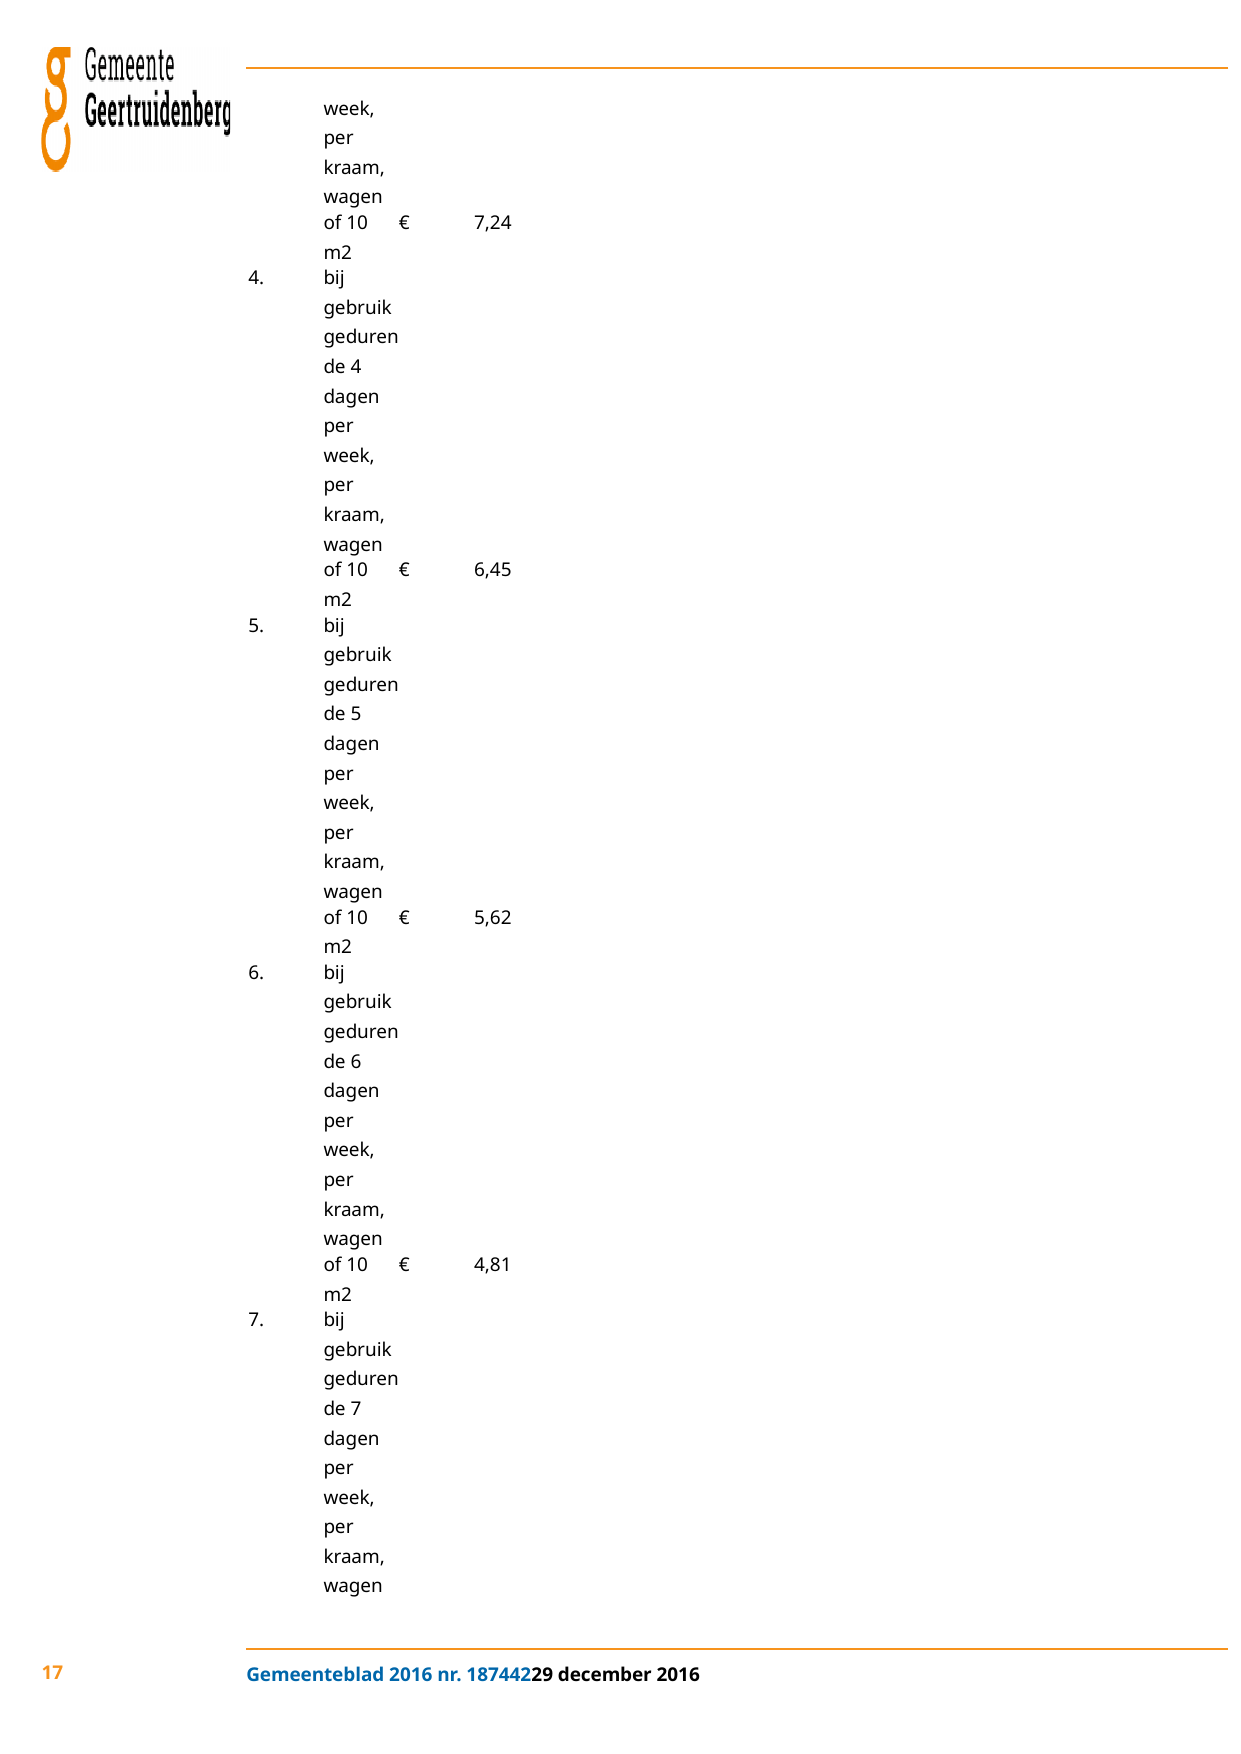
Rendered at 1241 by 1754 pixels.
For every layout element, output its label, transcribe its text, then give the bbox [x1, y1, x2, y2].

table_cell of 10 m2 [323, 209, 398, 264]
table_cell bij gebruik gedurende 5 dagen per week, per kraam, wagen [323, 612, 398, 904]
table_cell of 10 m2 [323, 1251, 398, 1306]
table_cell [474, 1306, 549, 1598]
table_cell [248, 904, 323, 959]
table_cell [248, 209, 323, 264]
table_cell of 10 m2 [323, 904, 398, 959]
table_cell € [399, 1251, 474, 1306]
table_cell [474, 612, 549, 904]
table_cell € [399, 209, 474, 264]
table_cell 6,45 [474, 557, 549, 612]
table_cell [474, 95, 549, 209]
table_cell [248, 95, 323, 209]
table_cell [474, 265, 549, 557]
table_cell 6. [248, 959, 323, 1251]
table_cell [399, 95, 474, 209]
table_cell bij gebruik gedurende 6 dagen per week, per kraam, wagen [323, 959, 398, 1251]
table_cell [399, 959, 474, 1251]
table_cell bij gebruik gedurende 4 dagen per week, per kraam, wagen [323, 265, 398, 557]
table_cell € [399, 904, 474, 959]
table_cell [399, 265, 474, 557]
table_cell [248, 557, 323, 612]
table_cell 7,24 [474, 209, 549, 264]
table_cell of 10 m2 [323, 557, 398, 612]
table_cell [248, 1251, 323, 1306]
table_cell [399, 1306, 474, 1598]
table_cell 4,81 [474, 1251, 549, 1306]
table_cell 4. [248, 265, 323, 557]
picture [41, 47, 231, 172]
table_cell 5. [248, 612, 323, 904]
table_cell 5,62 [474, 904, 549, 959]
table_cell 7. [248, 1306, 323, 1598]
table_cell bij gebruik gedurende 7 dagen per week, per kraam, wagen [323, 1306, 398, 1598]
table_cell week, per kraam, wagen [323, 95, 398, 209]
table_cell [399, 612, 474, 904]
table_cell [474, 959, 549, 1251]
table_cell € [399, 557, 474, 612]
